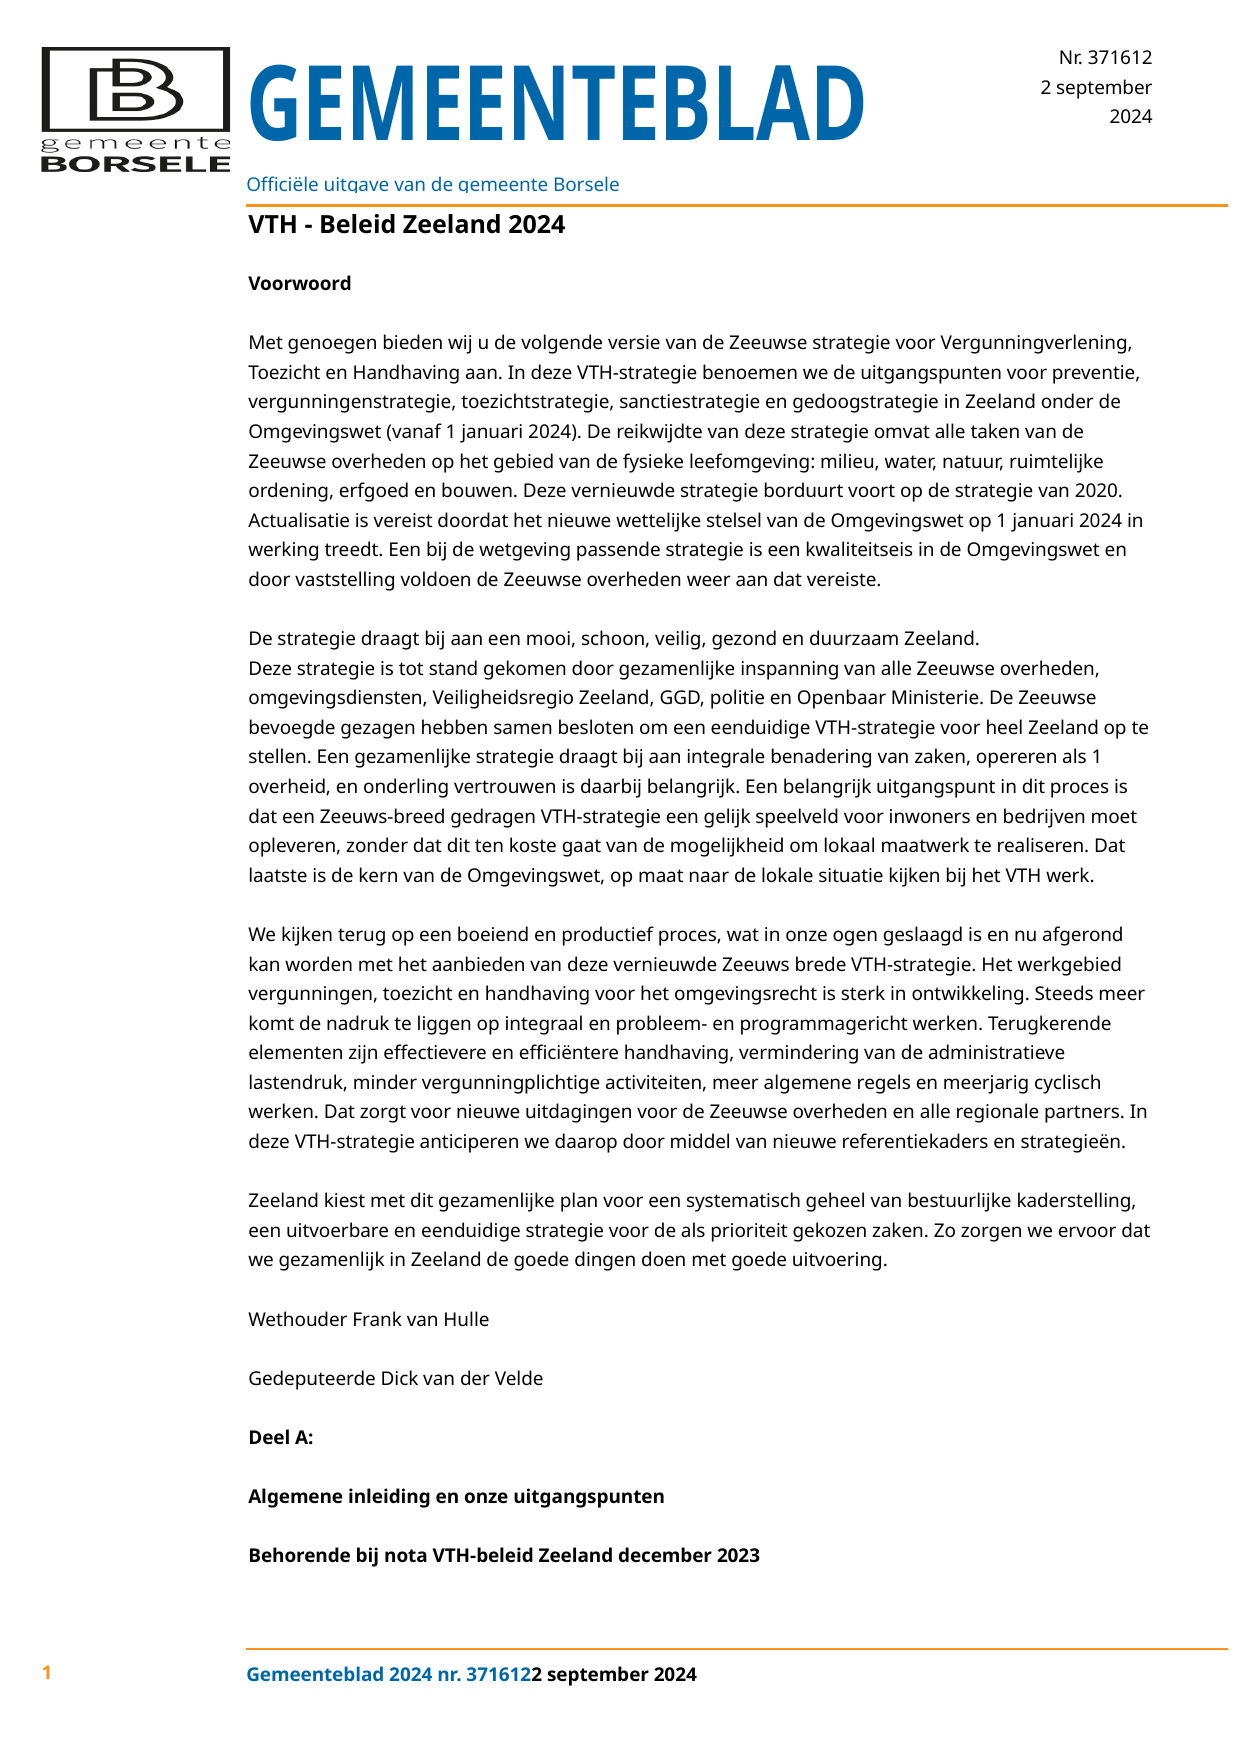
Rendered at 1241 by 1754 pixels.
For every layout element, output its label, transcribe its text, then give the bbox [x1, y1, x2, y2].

text Gedeputeerde Dick van der Velde [248, 1365, 1152, 1391]
text We kijken terug op een boeiend en productief proces, wat in onze ogen geslaagd is en nu afgerond kan worden met het aanbieden van deze vernieuwde Zeeuws brede VTH-strategie. Het werkgebied vergunningen, toezicht en handhaving voor het omgevingsrecht is sterk in ontwikkeling. Steeds meer komt de nadruk te liggen op integraal en probleem- en programmagericht werken. Terugkerende elementen zijn effectievere en efficiëntere handhaving, vermindering van de administratieve lastendruk, minder vergunningplichtige activiteiten, meer algemene regels en meerjarig cyclisch werken. Dat zorgt voor nieuwe uitdagingen voor de Zeeuwse overheden en alle regionale partners. In deze VTH-strategie anticiperen we daarop door middel van nieuwe referentiekaders en strategieën. [248, 921, 1152, 1154]
text De strategie draagt bij aan een mooi, schoon, veilig, gezond en duurzaam Zeeland. [248, 625, 1152, 651]
text Voorwoord [248, 270, 1152, 296]
text Behorende bij nota VTH-beleid Zeeland december 2023 [248, 1542, 1152, 1568]
text Deel A: [248, 1424, 1152, 1450]
text Zeeland kiest met dit gezamenlijke plan voor een systematisch geheel van bestuurlijke kaderstelling, een uitvoerbare en eenduidige strategie voor de als prioriteit gekozen zaken. Zo zorgen we ervoor dat we gezamenlijk in Zeeland de goede dingen doen met goede uitvoering. [248, 1187, 1152, 1272]
text Deze strategie is tot stand gekomen door gezamenlijke inspanning van alle Zeeuwse overheden, omgevingsdiensten, Veiligheidsregio Zeeland, GGD, politie en Openbaar Ministerie. De Zeeuwse bevoegde gezagen hebben samen besloten om een eenduidige VTH-strategie voor heel Zeeland op te stellen. Een gezamenlijke strategie draagt bij aan integrale benadering van zaken, opereren als 1 overheid, en onderling vertrouwen is daarbij belangrijk. Een belangrijk uitgangspunt in dit proces is dat een Zeeuws-breed gedragen VTH-strategie een gelijk speelveld voor inwoners en bedrijven moet opleveren, zonder dat dit ten koste gaat van de mogelijkheid om lokaal maatwerk te realiseren. Dat laatste is de kern van de Omgevingswet, op maat naar de lokale situatie kijken bij het VTH werk. [248, 655, 1152, 888]
picture [41, 47, 231, 172]
text Algemene inleiding en onze uitgangspunten [248, 1483, 1152, 1509]
text Met genoegen bieden wij u de volgende versie van de Zeeuwse strategie voor Vergunningverlening, Toezicht en Handhaving aan. In deze VTH-strategie benoemen we de uitgangspunten voor preventie, vergunningenstrategie, toezichtstrategie, sanctiestrategie en gedoogstrategie in Zeeland onder de Omgevingswet (vanaf 1 januari 2024). De reikwijdte van deze strategie omvat alle taken van de Zeeuwse overheden op het gebied van de fysieke leefomgeving: milieu, water, natuur, ruimtelijke ordening, erfgoed en bouwen. Deze vernieuwde strategie borduurt voort op de strategie van 2020. Actualisatie is vereist doordat het nieuwe wettelijke stelsel van de Omgevingswet op 1 januari 2024 in werking treedt. Een bij de wetgeving passende strategie is een kwaliteitseis in de Omgevingswet en door vaststelling voldoen de Zeeuwse overheden weer aan dat vereiste. [248, 329, 1152, 592]
text VTH - Beleid Zeeland 2024 [248, 207, 1152, 241]
text Wethouder Frank van Hulle [248, 1306, 1152, 1331]
